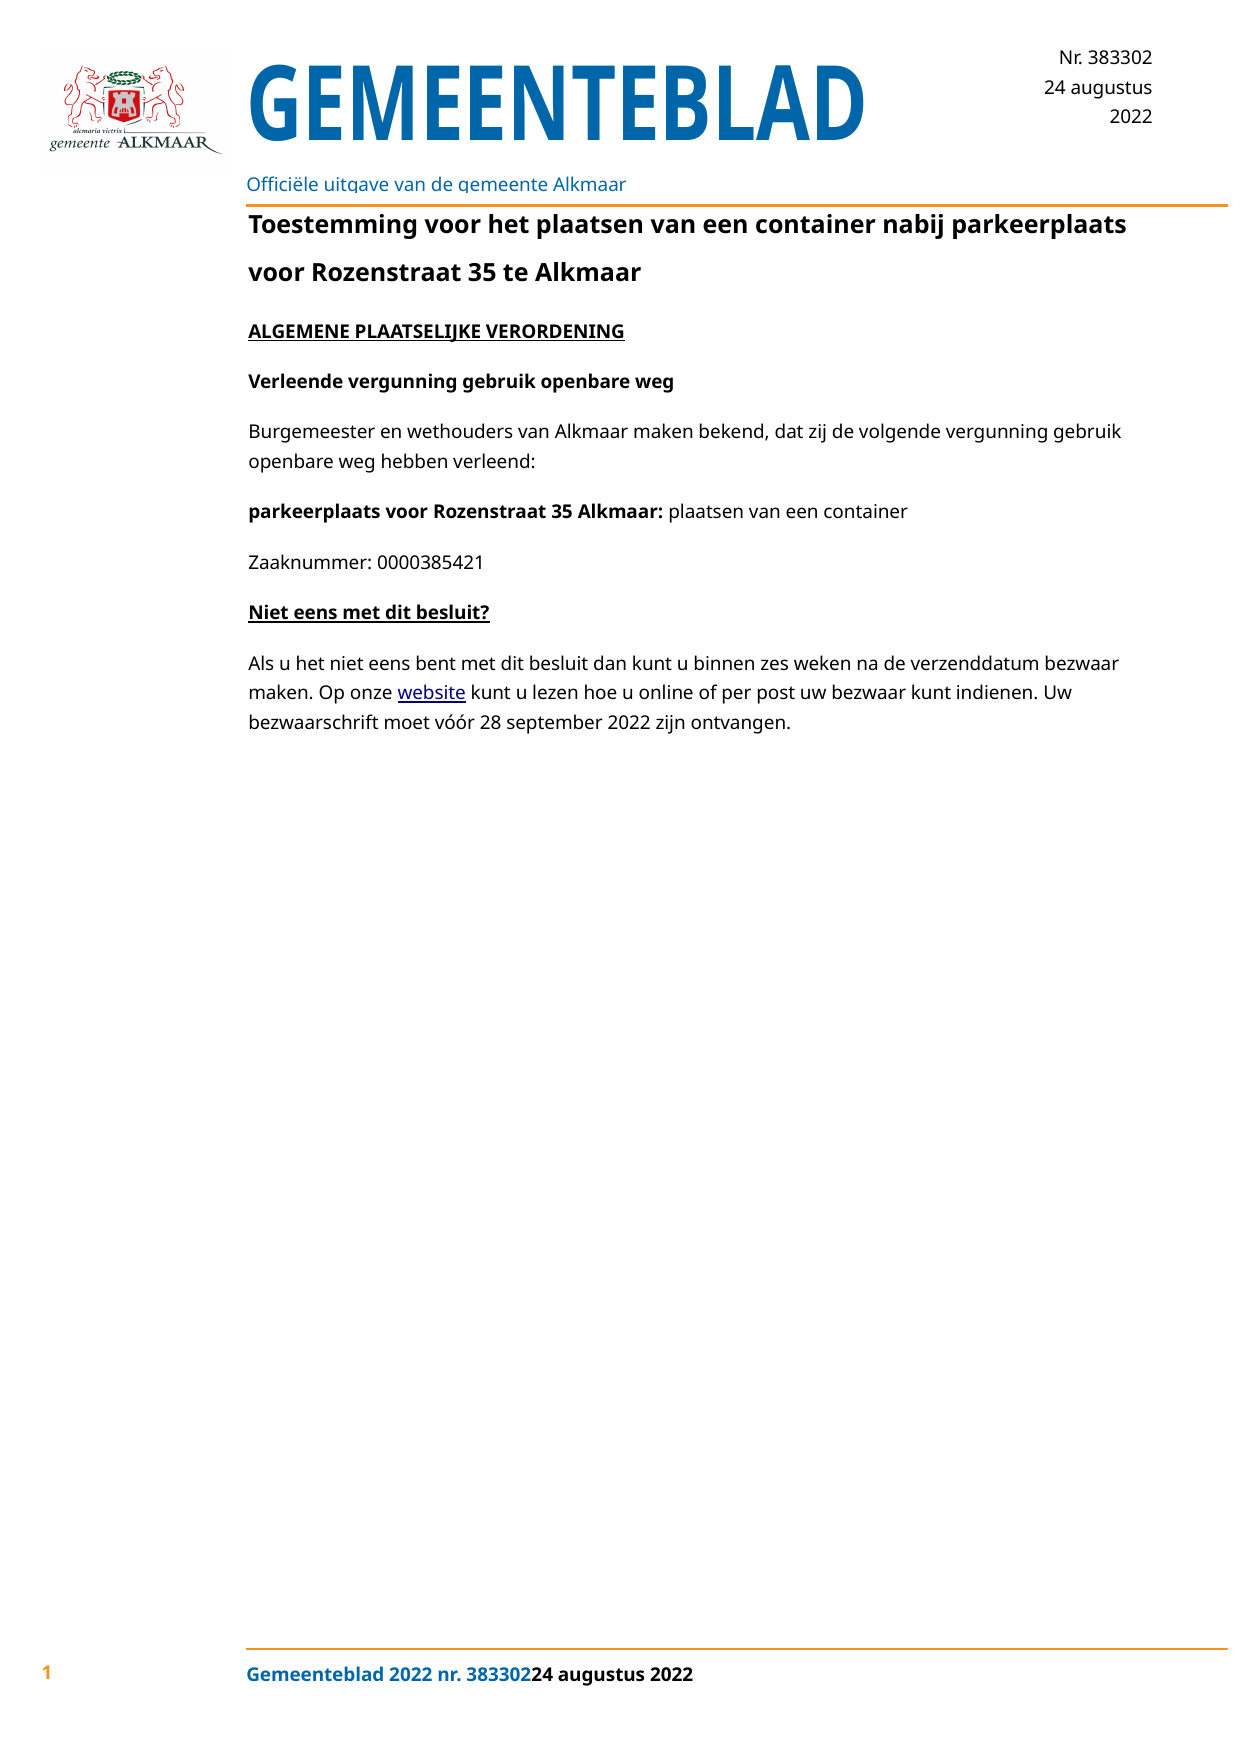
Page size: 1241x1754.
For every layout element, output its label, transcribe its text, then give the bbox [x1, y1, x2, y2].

text parkeerplaats voor Rozenstraat 35 Alkmaar: plaatsen van een container [248, 499, 1152, 524]
text ALGEMENE PLAATSELIJKE VERORDENING [248, 318, 1152, 344]
text Als u het niet eens bent met dit besluit dan kunt u binnen zes weken na de verzenddatum bezwaar maken. Op onze website kunt u lezen hoe u online of per post uw bezwaar kunt indienen. Uw bezwaarschrift moet vóór 28 september 2022 zijn ontvangen. [248, 650, 1152, 735]
text Zaaknummer: 0000385421 [248, 549, 1152, 575]
text Verleende vergunning gebruik openbare weg [248, 368, 1152, 394]
text Burgemeester en wethouders van Alkmaar maken bekend, dat zij de volgende vergunning gebruik openbare weg hebben verleend: [248, 419, 1152, 474]
picture [41, 47, 231, 172]
text Toestemming voor het plaatsen van een container nabij parkeerplaats voor Rozenstraat 35 te Alkmaar [248, 207, 1152, 288]
text Niet eens met dit besluit? [248, 599, 1152, 625]
